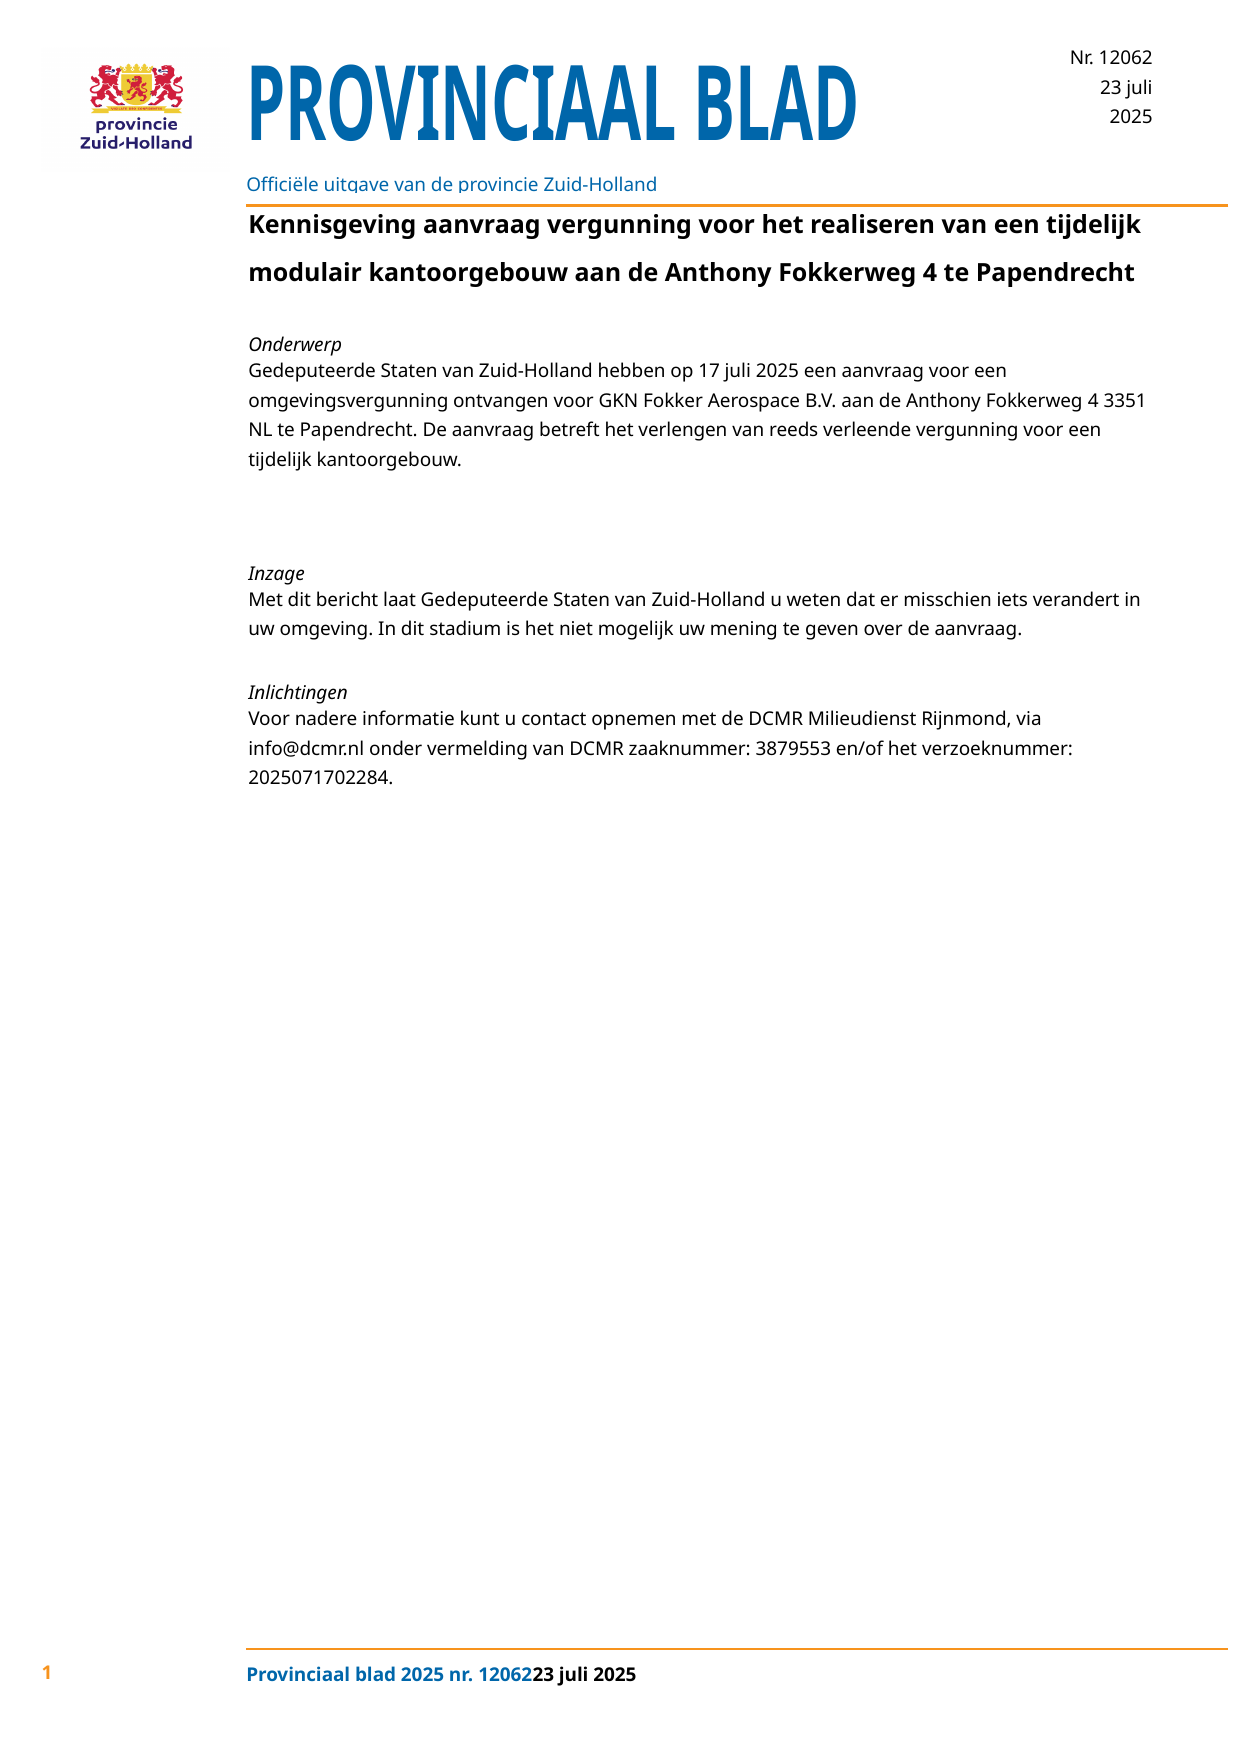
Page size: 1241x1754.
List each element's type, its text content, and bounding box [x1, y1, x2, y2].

text Voor nadere informatie kunt u contact opnemen met de DCMR Milieudienst Rijnmond, via info@dcmr.nl onder vermelding van DCMR zaaknummer: 3879553 en/of het verzoeknummer: 2025071702284. [248, 705, 1152, 790]
text Inzage [248, 560, 1152, 586]
text Kennisgeving aanvraag vergunning voor het realiseren van een tijdelijk modulair kantoorgebouw aan de Anthony Fokkerweg 4 te Papendrecht [248, 207, 1152, 288]
text Met dit bericht laat Gedeputeerde Staten van Zuid-Holland u weten dat er misschien iets verandert in uw omgeving. In dit stadium is het niet mogelijk uw mening te geven over de aanvraag. [248, 586, 1152, 641]
picture [41, 47, 231, 172]
text Gedeputeerde Staten van Zuid-Holland hebben op 17 juli 2025 een aanvraag voor een omgevingsvergunning ontvangen voor GKN Fokker Aerospace B.V. aan de Anthony Fokkerweg 4 3351 NL te Papendrecht. De aanvraag betreft het verlengen van reeds verleende vergunning voor een tijdelijk kantoorgebouw. [248, 357, 1152, 472]
text Onderwerp [248, 331, 1152, 357]
text Inlichtingen [248, 679, 1152, 705]
